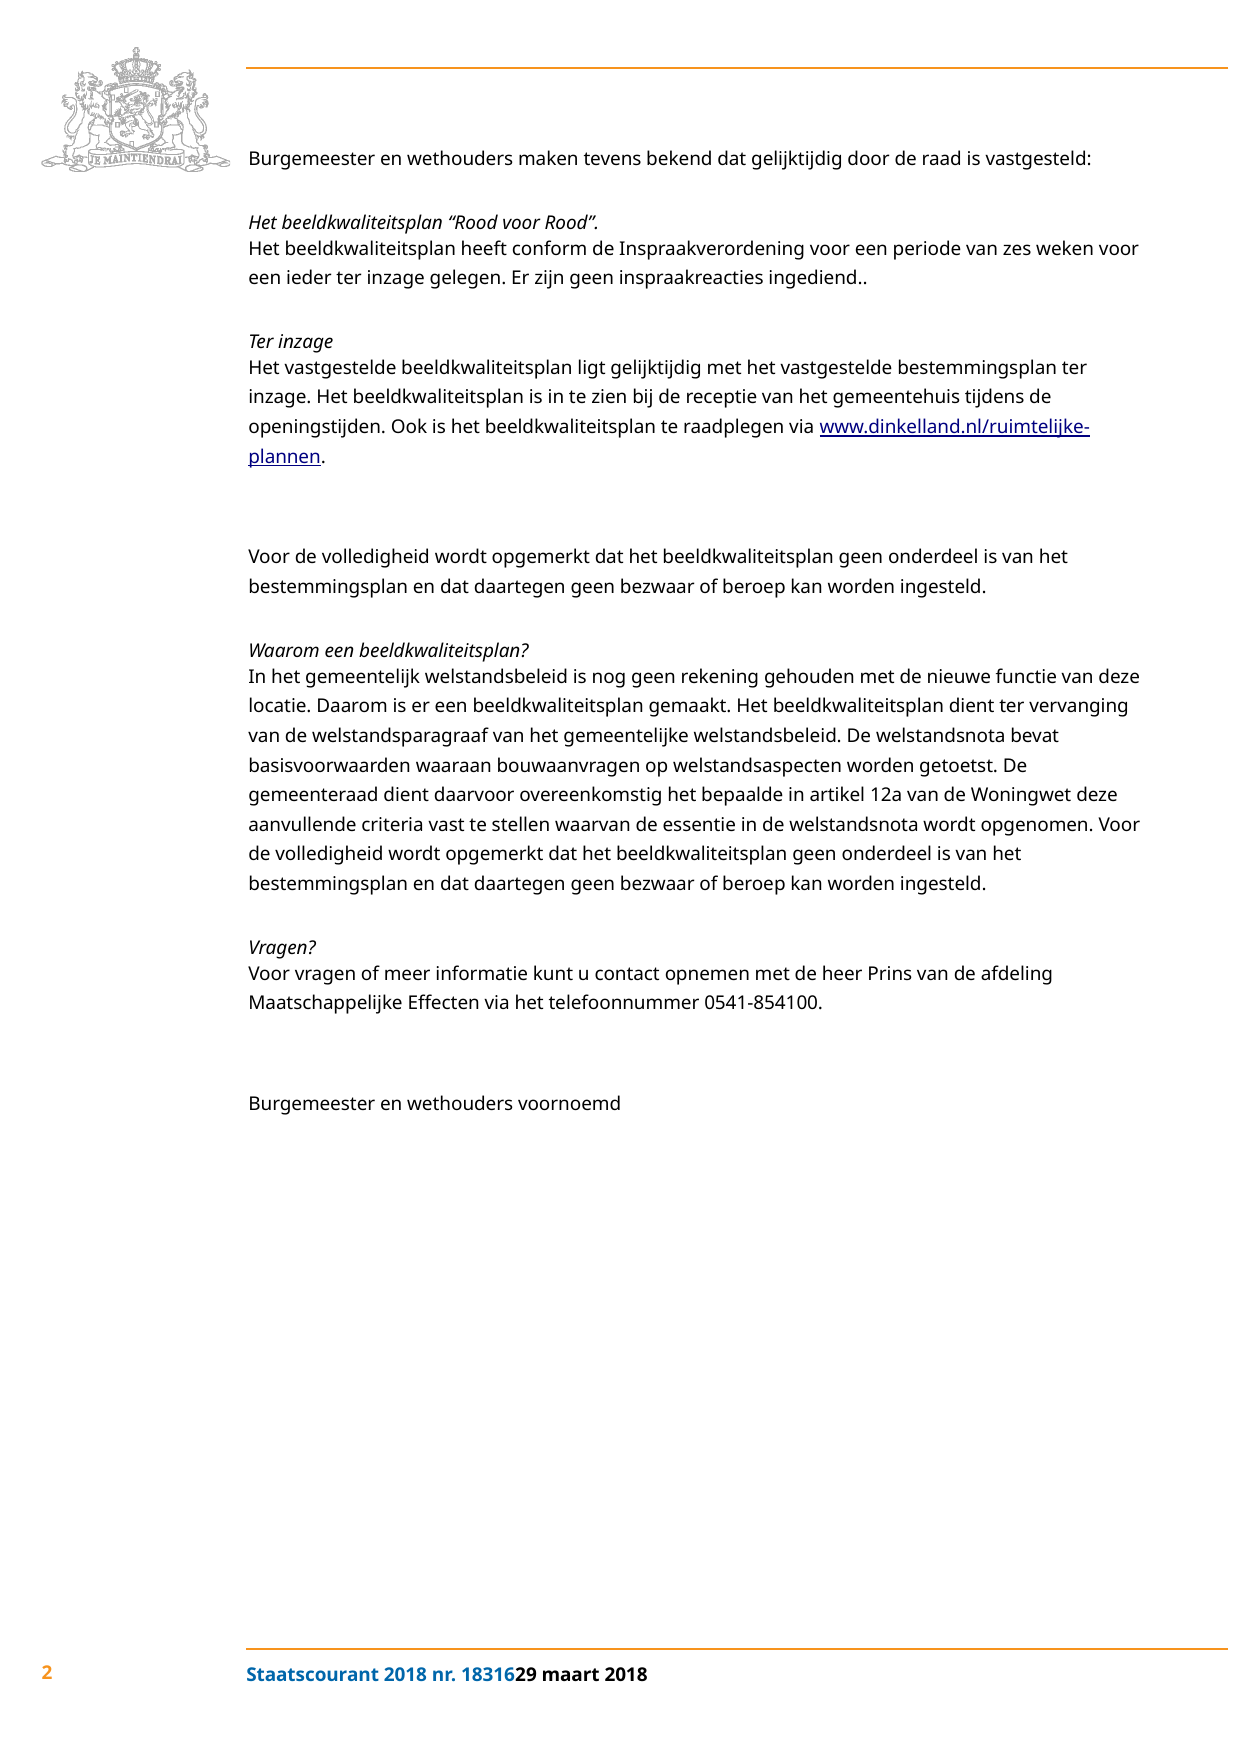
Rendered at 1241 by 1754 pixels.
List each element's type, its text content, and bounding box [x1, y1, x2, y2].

text Het beeldkwaliteitsplan heeft conform de Inspraakverordening voor een periode van zes weken voor een ieder ter inzage gelegen. Er zijn geen inspraakreacties ingediend.. [248, 235, 1152, 290]
text Burgemeester en wethouders maken tevens bekend dat gelijktijdig door de raad is vastgesteld: [248, 145, 1152, 171]
text Voor de volledigheid wordt opgemerkt dat het beeldkwaliteitsplan geen onderdeel is van het bestemmingsplan en dat daartegen geen bezwaar of beroep kan worden ingesteld. [248, 544, 1152, 599]
text Het beeldkwaliteitsplan “Rood voor Rood”. [248, 209, 1152, 235]
text Waarom een beeldkwaliteitsplan? [248, 637, 1152, 663]
text Ter inzage [248, 328, 1152, 354]
text Het vastgestelde beeldkwaliteitsplan ligt gelijktijdig met het vastgestelde bestemmingsplan ter inzage. Het beeldkwaliteitsplan is in te zien bij de receptie van het gemeentehuis tijdens de openingstijden. Ook is het beeldkwaliteitsplan te raadplegen via www.dinkelland.nl/ruimtelijke-plannen. [248, 354, 1152, 469]
picture [41, 47, 231, 172]
text Vragen? [248, 934, 1152, 960]
text Voor vragen of meer informatie kunt u contact opnemen met de heer Prins van de afdeling Maatschappelijke Effecten via het telefoonnummer 0541-854100. [248, 960, 1152, 1015]
text Burgemeester en wethouders voornoemd [248, 1090, 1152, 1116]
text In het gemeentelijk welstandsbeleid is nog geen rekening gehouden met de nieuwe functie van deze locatie. Daarom is er een beeldkwaliteitsplan gemaakt. Het beeldkwaliteitsplan dient ter vervanging van de welstandsparagraaf van het gemeentelijke welstandsbeleid. De welstandsnota bevat basisvoorwaarden waaraan bouwaanvragen op welstandsaspecten worden getoetst. De gemeenteraad dient daarvoor overeenkomstig het bepaalde in artikel 12a van de Woningwet deze aanvullende criteria vast te stellen waarvan de essentie in de welstandsnota wordt opgenomen. Voor de volledigheid wordt opgemerkt dat het beeldkwaliteitsplan geen onderdeel is van het bestemmingsplan en dat daartegen geen bezwaar of beroep kan worden ingesteld. [248, 663, 1152, 896]
